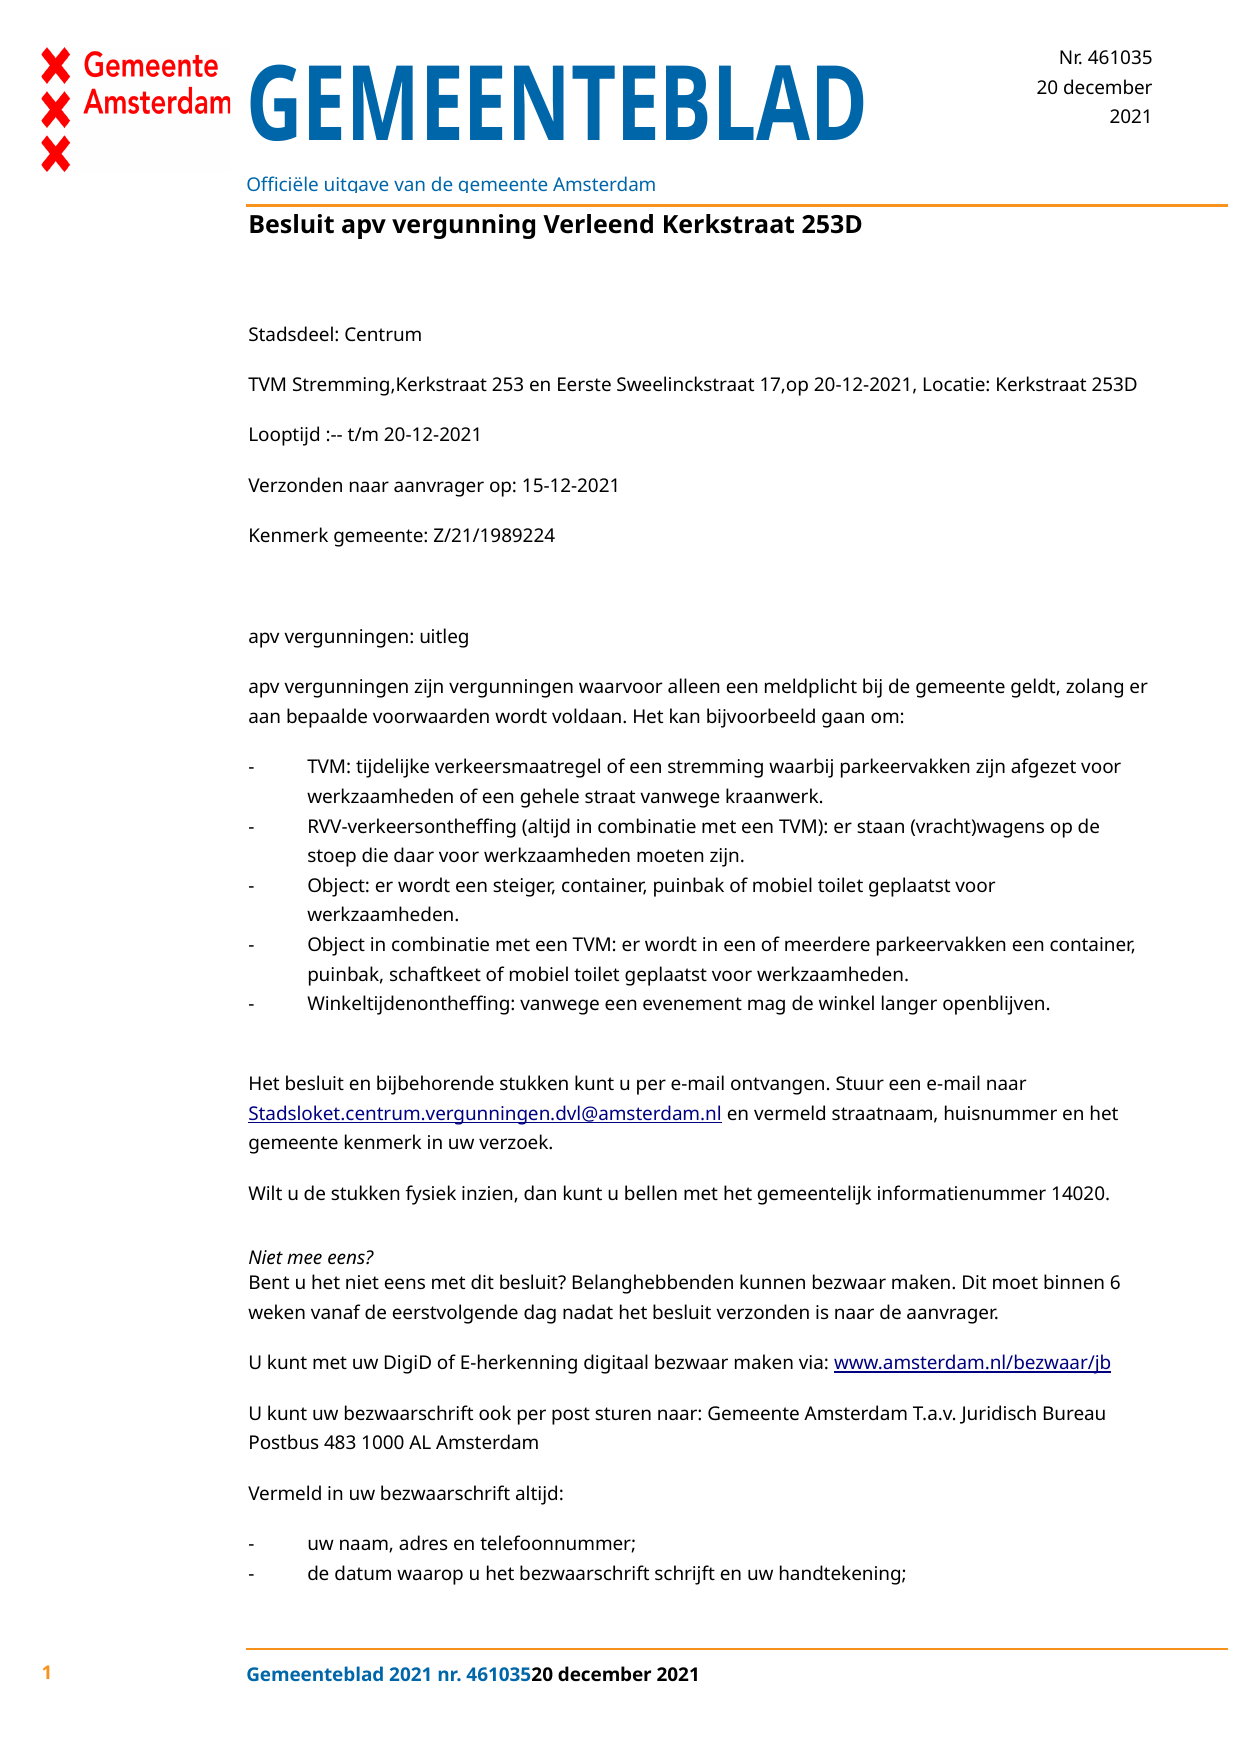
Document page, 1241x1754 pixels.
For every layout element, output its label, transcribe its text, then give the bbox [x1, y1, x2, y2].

text Kenmerk gemeente: Z/21/1989224 [248, 522, 1152, 548]
text Bent u het niet eens met dit besluit? Belanghebbenden kunnen bezwaar maken. Dit moet binnen 6 weken vanaf de eerstvolgende dag nadat het besluit verzonden is naar de aanvrager. [248, 1269, 1152, 1325]
text U kunt uw bezwaarschrift ook per post sturen naar: Gemeente Amsterdam T.a.v. Juridisch Bureau Postbus 483 1000 AL Amsterdam [248, 1400, 1152, 1455]
text Vermeld in uw bezwaarschrift altijd: [248, 1480, 1152, 1506]
text Verzonden naar aanvrager op: 15-12-2021 [248, 472, 1152, 498]
text Besluit apv vergunning Verleend Kerkstraat 253D [248, 207, 1152, 241]
list de datum waarop u het bezwaarschrift schrijft en uw handtekening; [248, 1560, 1152, 1586]
text Niet mee eens? [248, 1244, 1152, 1269]
list Object in combinatie met een TVM: er wordt in een of meerdere parkeervakken een container, puinbak, schaftkeet of mobiel toilet geplaatst voor werkzaamheden. [248, 931, 1152, 986]
list RVV-verkeersontheffing (altijd in combinatie met een TVM): er staan (vracht)wagens op de stoep die daar voor werkzaamheden moeten zijn. [248, 813, 1152, 868]
text Wilt u de stukken fysiek inzien, dan kunt u bellen met het gemeentelijk informatienummer 14020. [248, 1180, 1152, 1206]
list TVM: tijdelijke verkeersmaatregel of een stremming waarbij parkeervakken zijn afgezet voor werkzaamheden of een gehele straat vanwege kraanwerk. [248, 754, 1152, 809]
list uw naam, adres en telefoonnummer; [248, 1530, 1152, 1556]
picture [41, 47, 231, 172]
text TVM Stremming,Kerkstraat 253 en Eerste Sweelinckstraat 17,op 20-12-2021, Locatie: Kerkstraat 253D [248, 371, 1152, 397]
text apv vergunningen: uitleg [248, 623, 1152, 649]
text Het besluit en bijbehorende stukken kunt u per e-mail ontvangen. Stuur een e-mail naar Stadsloket.centrum.vergunningen.dvl@amsterdam.nl en vermeld straatnaam, huisnummer en het gemeente kenmerk in uw verzoek. [248, 1070, 1152, 1155]
list Object: er wordt een steiger, container, puinbak of mobiel toilet geplaatst voor werkzaamheden. [248, 872, 1152, 927]
list Winkeltijdenontheffing: vanwege een evenement mag de winkel langer openblijven. [248, 990, 1152, 1016]
text apv vergunningen zijn vergunningen waarvoor alleen een meldplicht bij de gemeente geldt, zolang er aan bepaalde voorwaarden wordt voldaan. Het kan bijvoorbeeld gaan om: [248, 674, 1152, 729]
text Stadsdeel: Centrum [248, 321, 1152, 346]
text Looptijd :-- t/m 20-12-2021 [248, 422, 1152, 447]
text U kunt met uw DigiD of E-herkenning digitaal bezwaar maken via: www.amsterdam.nl/bezwaar/jb [248, 1349, 1152, 1375]
